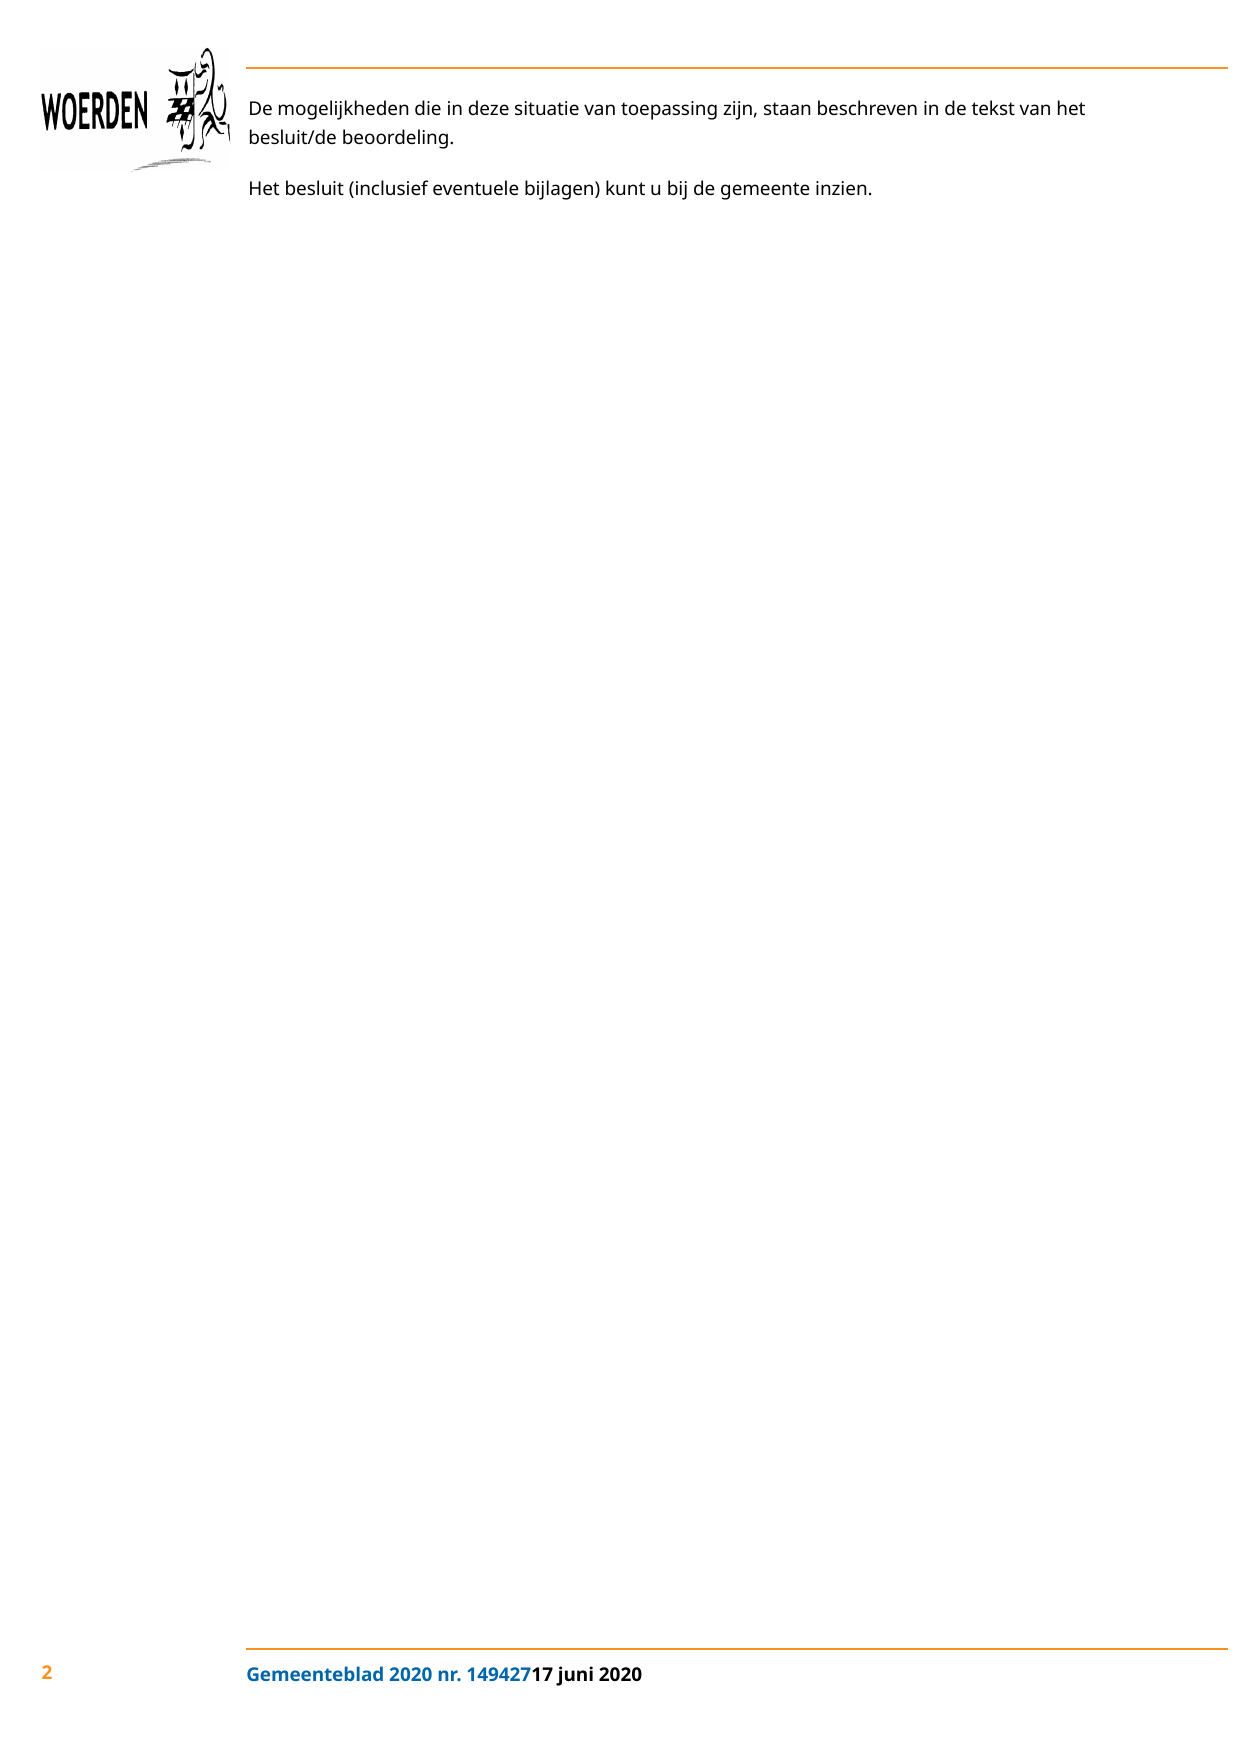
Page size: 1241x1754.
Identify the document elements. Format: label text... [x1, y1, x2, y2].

text Het besluit (inclusief eventuele bijlagen) kunt u bij de gemeente inzien. [248, 175, 1152, 201]
picture [41, 47, 231, 172]
text De mogelijkheden die in deze situatie van toepassing zijn, staan beschreven in de tekst van het besluit/de beoordeling. [248, 95, 1152, 150]
